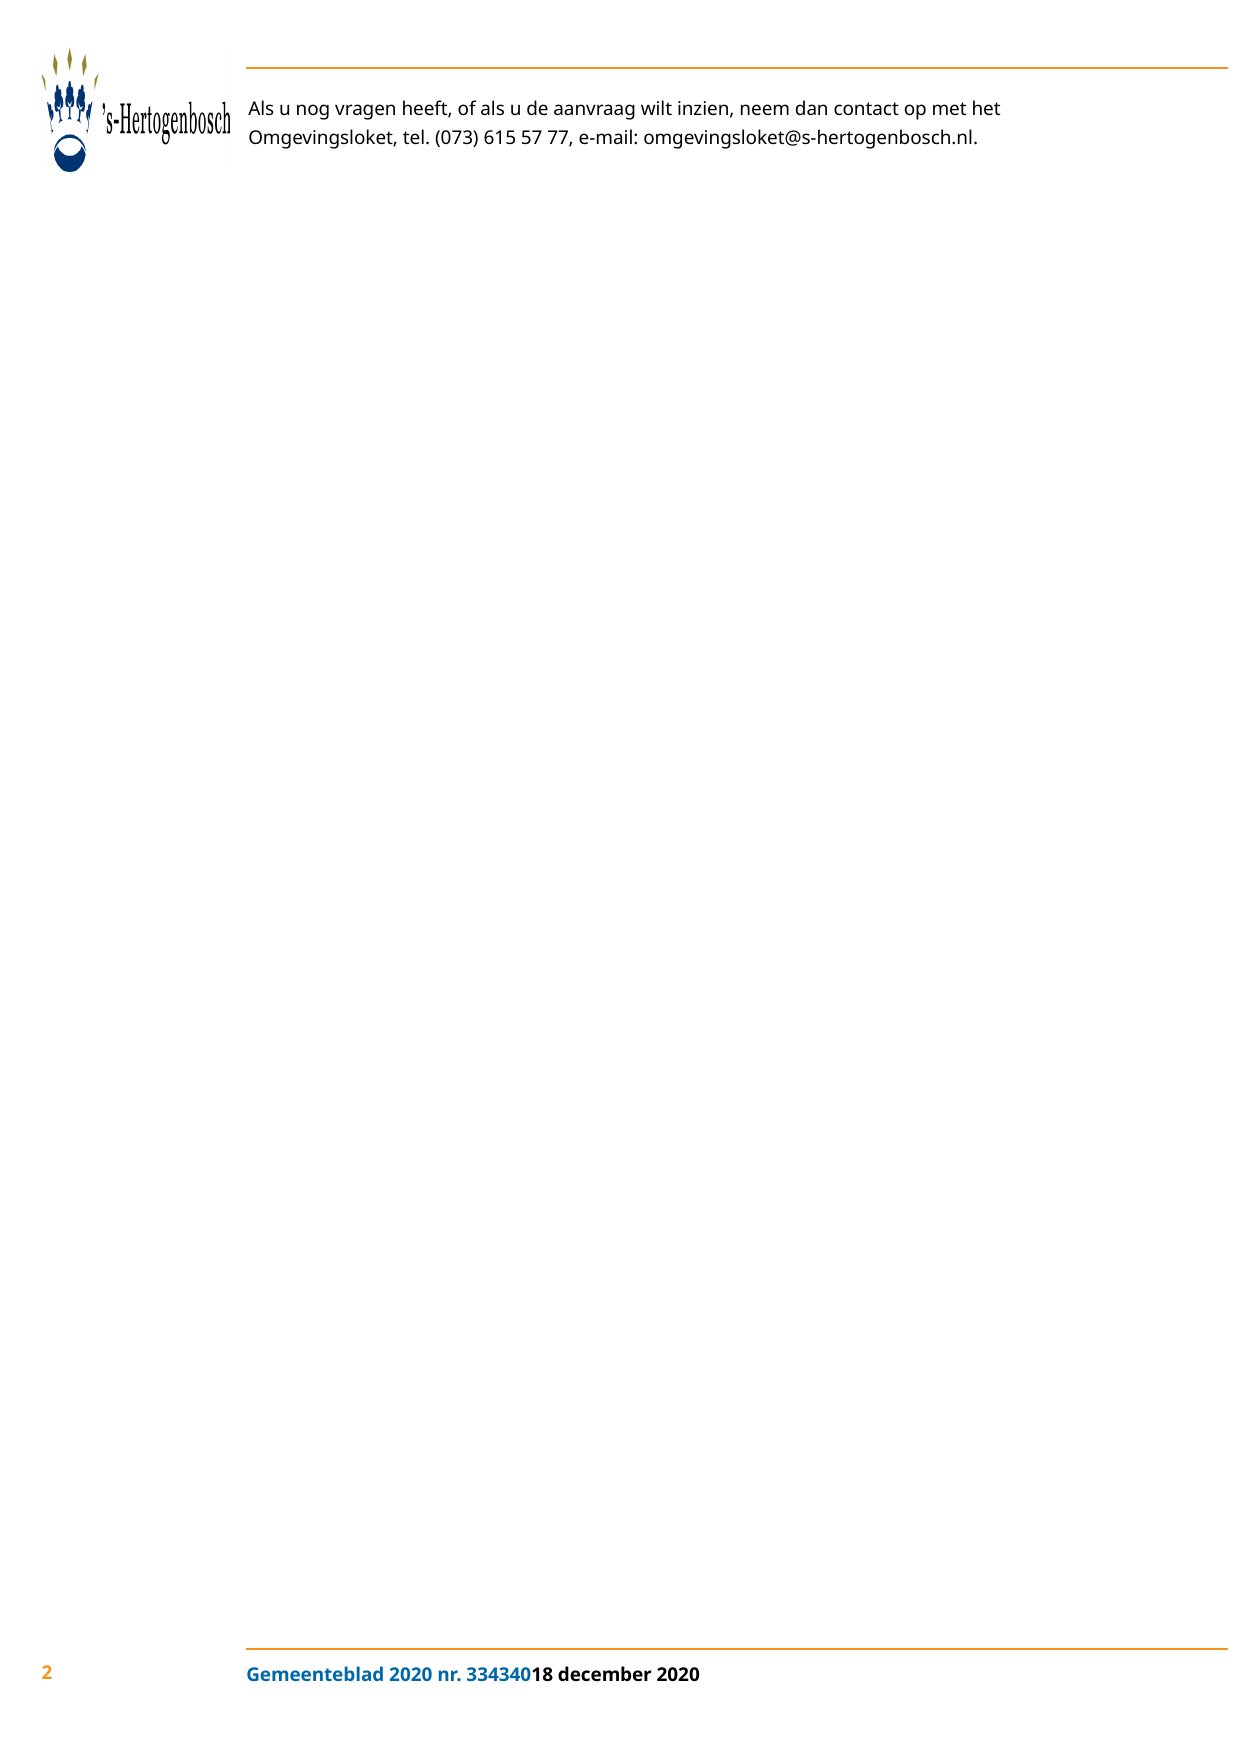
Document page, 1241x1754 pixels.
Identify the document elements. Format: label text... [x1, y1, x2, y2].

text Als u nog vragen heeft, of als u de aanvraag wilt inzien, neem dan contact op met het Omgevingsloket, tel. (073) 615 57 77, e-mail: omgevingsloket@s-hertogenbosch.nl. [248, 95, 1152, 150]
picture [41, 47, 231, 172]
